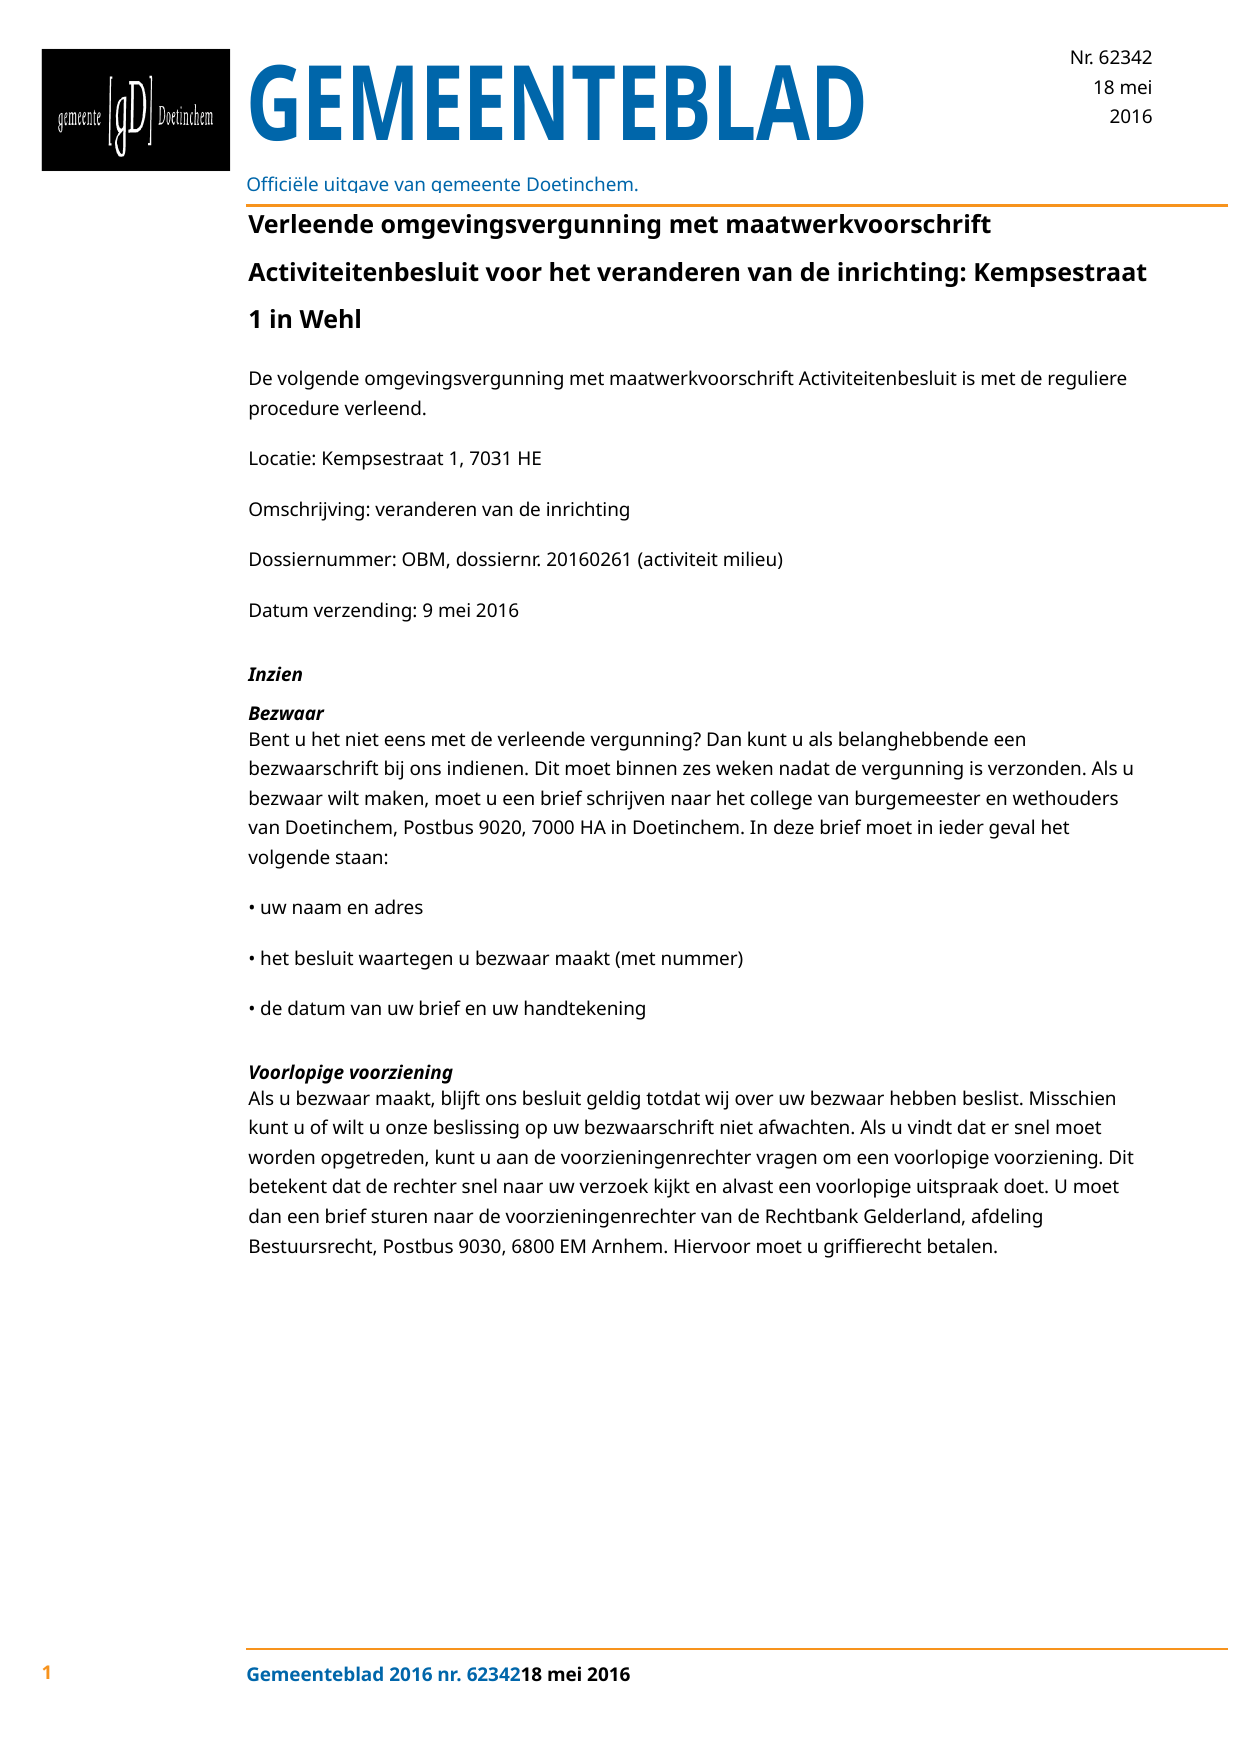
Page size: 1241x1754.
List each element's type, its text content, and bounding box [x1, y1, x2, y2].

text Locatie: Kempsestraat 1, 7031 HE [248, 446, 1152, 471]
text De volgende omgevingsvergunning met maatwerkvoorschrift Activiteitenbesluit is met de reguliere procedure verleend. [248, 366, 1152, 421]
text Bent u het niet eens met de verleende vergunning? Dan kunt u als belanghebbende een bezwaarschrift bij ons indienen. Dit moet binnen zes weken nadat de vergunning is verzonden. Als u bezwaar wilt maken, moet u een brief schrijven naar het college van burgemeester en wethouders van Doetinchem, Postbus 9020, 7000 HA in Doetinchem. In deze brief moet in ieder geval het volgende staan: [248, 726, 1152, 870]
text Inzien [248, 661, 1152, 686]
text Bezwaar [248, 700, 1152, 726]
text • het besluit waartegen u bezwaar maakt (met nummer) [248, 945, 1152, 971]
text Datum verzending: 9 mei 2016 [248, 597, 1152, 622]
text • uw naam en adres [248, 894, 1152, 920]
text Verleende omgevingsvergunning met maatwerkvoorschrift Activiteitenbesluit voor het veranderen van de inrichting: Kempsestraat 1 in Wehl [248, 207, 1152, 336]
text Als u bezwaar maakt, blijft ons besluit geldig totdat wij over uw bezwaar hebben beslist. Misschien kunt u of wilt u onze beslissing op uw bezwaarschrift niet afwachten. Als u vindt dat er snel moet worden opgetreden, kunt u aan de voorzieningenrechter vragen om een voorlopige voorziening. Dit betekent dat de rechter snel naar uw verzoek kijkt en alvast een voorlopige uitspraak doet. U moet dan een brief sturen naar de voorzieningenrechter van de Rechtbank Gelderland, afdeling Bestuursrecht, Postbus 9030, 6800 EM Arnhem. Hiervoor moet u griffierecht betalen. [248, 1085, 1152, 1259]
picture [41, 47, 231, 172]
text Voorlopige voorziening [248, 1059, 1152, 1085]
text Omschrijving: veranderen van de inrichting [248, 496, 1152, 522]
text • de datum van uw brief en uw handtekening [248, 995, 1152, 1021]
text Dossiernummer: OBM, dossiernr. 20160261 (activiteit milieu) [248, 546, 1152, 572]
